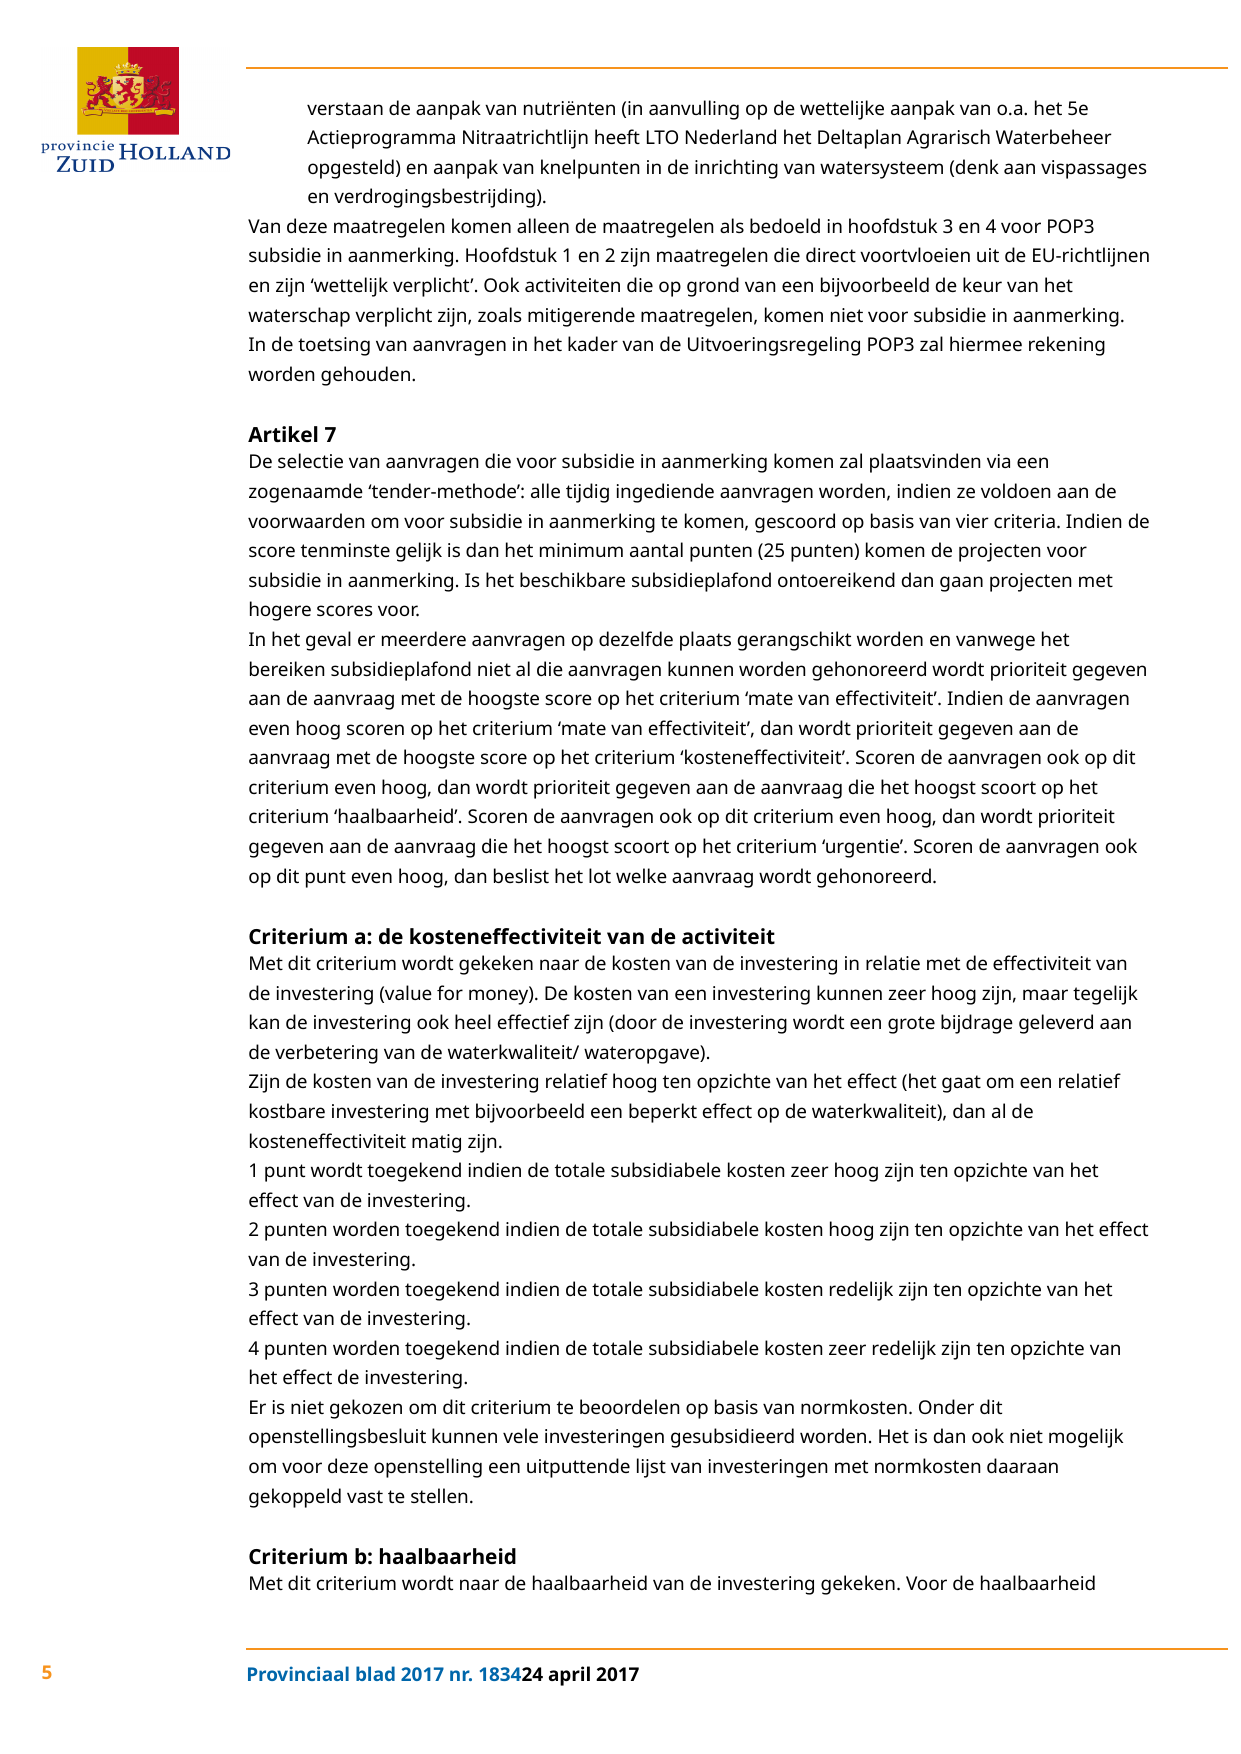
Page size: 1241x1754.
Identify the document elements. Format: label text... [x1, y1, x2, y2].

text De selectie van aanvragen die voor subsidie in aanmerking komen zal plaatsvinden via een zogenaamde ‘tender-methode’: alle tijdig ingediende aanvragen worden, indien ze voldoen aan de voorwaarden om voor subsidie in aanmerking te komen, gescoord op basis van vier criteria. Indien de score tenminste gelijk is dan het minimum aantal punten (25 punten) komen de projecten voor subsidie in aanmerking. Is het beschikbare subsidieplafond ontoereikend dan gaan projecten met hogere scores voor. [248, 449, 1152, 622]
text Er is niet gekozen om dit criterium te beoordelen op basis van normkosten. Onder dit openstellingsbesluit kunnen vele investeringen gesubsidieerd worden. Het is dan ook niet mogelijk om voor deze openstelling een uitputtende lijst van investeringen met normkosten daaraan gekoppeld vast te stellen. [248, 1394, 1152, 1509]
text Criterium b: haalbaarheid [248, 1542, 1152, 1571]
text In de toetsing van aanvragen in het kader van de Uitvoeringsregeling POP3 zal hiermee rekening worden gehouden. [248, 331, 1152, 387]
text 3 punten worden toegekend indien de totale subsidiabele kosten redelijk zijn ten opzichte van het effect van de investering. [248, 1276, 1152, 1331]
text 2 punten worden toegekend indien de totale subsidiabele kosten hoog zijn ten opzichte van het effect van de investering. [248, 1217, 1152, 1272]
picture [41, 47, 231, 172]
text 1 punt wordt toegekend indien de totale subsidiabele kosten zeer hoog zijn ten opzichte van het effect van de investering. [248, 1157, 1152, 1213]
list verstaan de aanpak van nutriënten (in aanvulling op de wettelijke aanpak van o.a. het 5e Actieprogramma Nitraatrichtlijn heeft LTO Nederland het Deltaplan Agrarisch Waterbeheer opgesteld) en aanpak van knelpunten in de inrichting van watersysteem (denk aan vispassages en verdrogingsbestrijding). [248, 95, 1152, 209]
text Criterium a: de kosteneffectiviteit van de activiteit [248, 922, 1152, 950]
text Van deze maatregelen komen alleen de maatregelen als bedoeld in hoofdstuk 3 en 4 voor POP3 subsidie in aanmerking. Hoofdstuk 1 en 2 zijn maatregelen die direct voortvloeien uit de EU-richtlijnen en zijn ‘wettelijk verplicht’. Ook activiteiten die op grond van een bijvoorbeeld de keur van het waterschap verplicht zijn, zoals mitigerende maatregelen, komen niet voor subsidie in aanmerking. [248, 213, 1152, 328]
text Artikel 7 [248, 420, 1152, 449]
text 4 punten worden toegekend indien de totale subsidiabele kosten zeer redelijk zijn ten opzichte van het effect de investering. [248, 1335, 1152, 1390]
text Met dit criterium wordt gekeken naar de kosten van de investering in relatie met de effectiviteit van de investering (value for money). De kosten van een investering kunnen zeer hoog zijn, maar tegelijk kan de investering ook heel effectief zijn (door de investering wordt een grote bijdrage geleverd aan de verbetering van de waterkwaliteit/ wateropgave). [248, 950, 1152, 1065]
text In het geval er meerdere aanvragen op dezelfde plaats gerangschikt worden en vanwege het bereiken subsidieplafond niet al die aanvragen kunnen worden gehonoreerd wordt prioriteit gegeven aan de aanvraag met de hoogste score op het criterium ‘mate van effectiviteit’. Indien de aanvragen even hoog scoren op het criterium ‘mate van effectiviteit’, dan wordt prioriteit gegeven aan de aanvraag met de hoogste score op het criterium ‘kosteneffectiviteit’. Scoren de aanvragen ook op dit criterium even hoog, dan wordt prioriteit gegeven aan de aanvraag die het hoogst scoort op het criterium ‘haalbaarheid’. Scoren de aanvragen ook op dit criterium even hoog, dan wordt prioriteit gegeven aan de aanvraag die het hoogst scoort op het criterium ‘urgentie’. Scoren de aanvragen ook op dit punt even hoog, dan beslist het lot welke aanvraag wordt gehonoreerd. [248, 626, 1152, 888]
text Met dit criterium wordt naar de haalbaarheid van de investering gekeken. Voor de haalbaarheid [248, 1571, 1152, 1596]
text Zijn de kosten van de investering relatief hoog ten opzichte van het effect (het gaat om een relatief kostbare investering met bijvoorbeeld een beperkt effect op de waterkwaliteit), dan al de kosteneffectiviteit matig zijn. [248, 1069, 1152, 1154]
